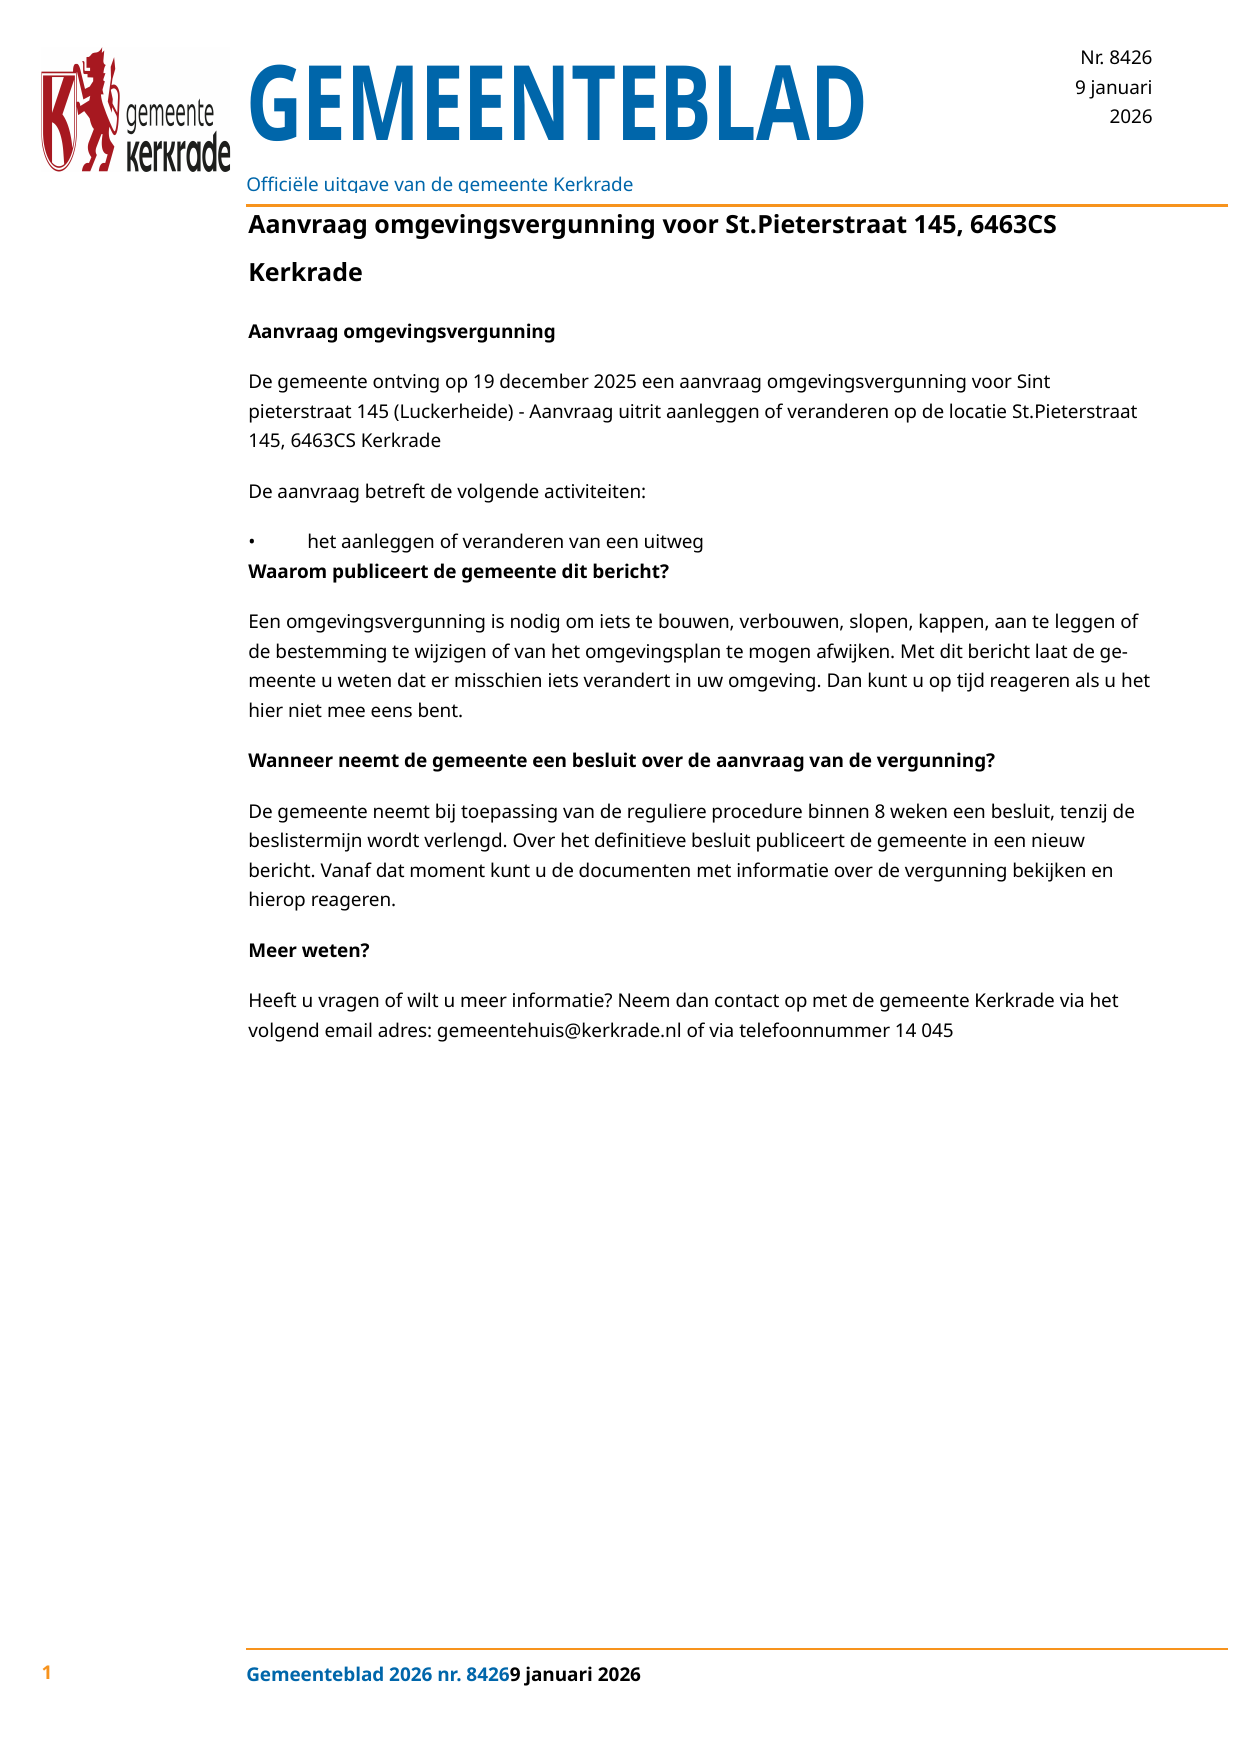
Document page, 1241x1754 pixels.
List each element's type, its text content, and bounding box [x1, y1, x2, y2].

picture [41, 47, 231, 172]
text De gemeente neemt bij toepassing van de reguliere procedure binnen 8 weken een besluit, tenzij de beslistermijn wordt verlengd. Over het definitieve besluit publiceert de gemeente in een nieuw bericht. Vanaf dat moment kunt u de documenten met informatie over de vergunning bekijken en hierop reageren. [248, 798, 1152, 912]
text Een omgevingsvergunning is nodig om iets te bouwen, verbouwen, slopen, kappen, aan te leggen of de bestemming te wijzigen of van het omgevingsplan te mogen afwijken. Met dit bericht laat de ge- meente u weten dat er misschien iets verandert in uw omgeving. Dan kunt u op tijd reageren als u het hier niet mee eens bent. [248, 608, 1152, 723]
text De gemeente ontving op 19 december 2025 een aanvraag omgevingsvergunning voor Sint pieterstraat 145 (Luckerheide) - Aanvraag uitrit aanleggen of veranderen op de locatie St.Pieterstraat 145, 6463CS Kerkrade [248, 368, 1152, 453]
text Aanvraag omgevingsvergunning [248, 318, 1152, 344]
text Aanvraag omgevingsvergunning voor St.Pieterstraat 145, 6463CS Kerkrade [248, 207, 1152, 288]
list het aanleggen of veranderen van een uitweg [248, 528, 1152, 554]
text De aanvraag betreft de volgende activiteiten: [248, 478, 1152, 504]
text Wanneer neemt de gemeente een besluit over de aanvraag van de vergunning? [248, 747, 1152, 773]
text Heeft u vragen of wilt u meer informatie? Neem dan contact op met de gemeente Kerkrade via het volgend email adres: gemeentehuis@kerkrade.nl of via telefoonnummer 14 045 [248, 987, 1152, 1043]
text Waarom publiceert de gemeente dit bericht? [248, 558, 1152, 584]
text Meer weten? [248, 937, 1152, 963]
